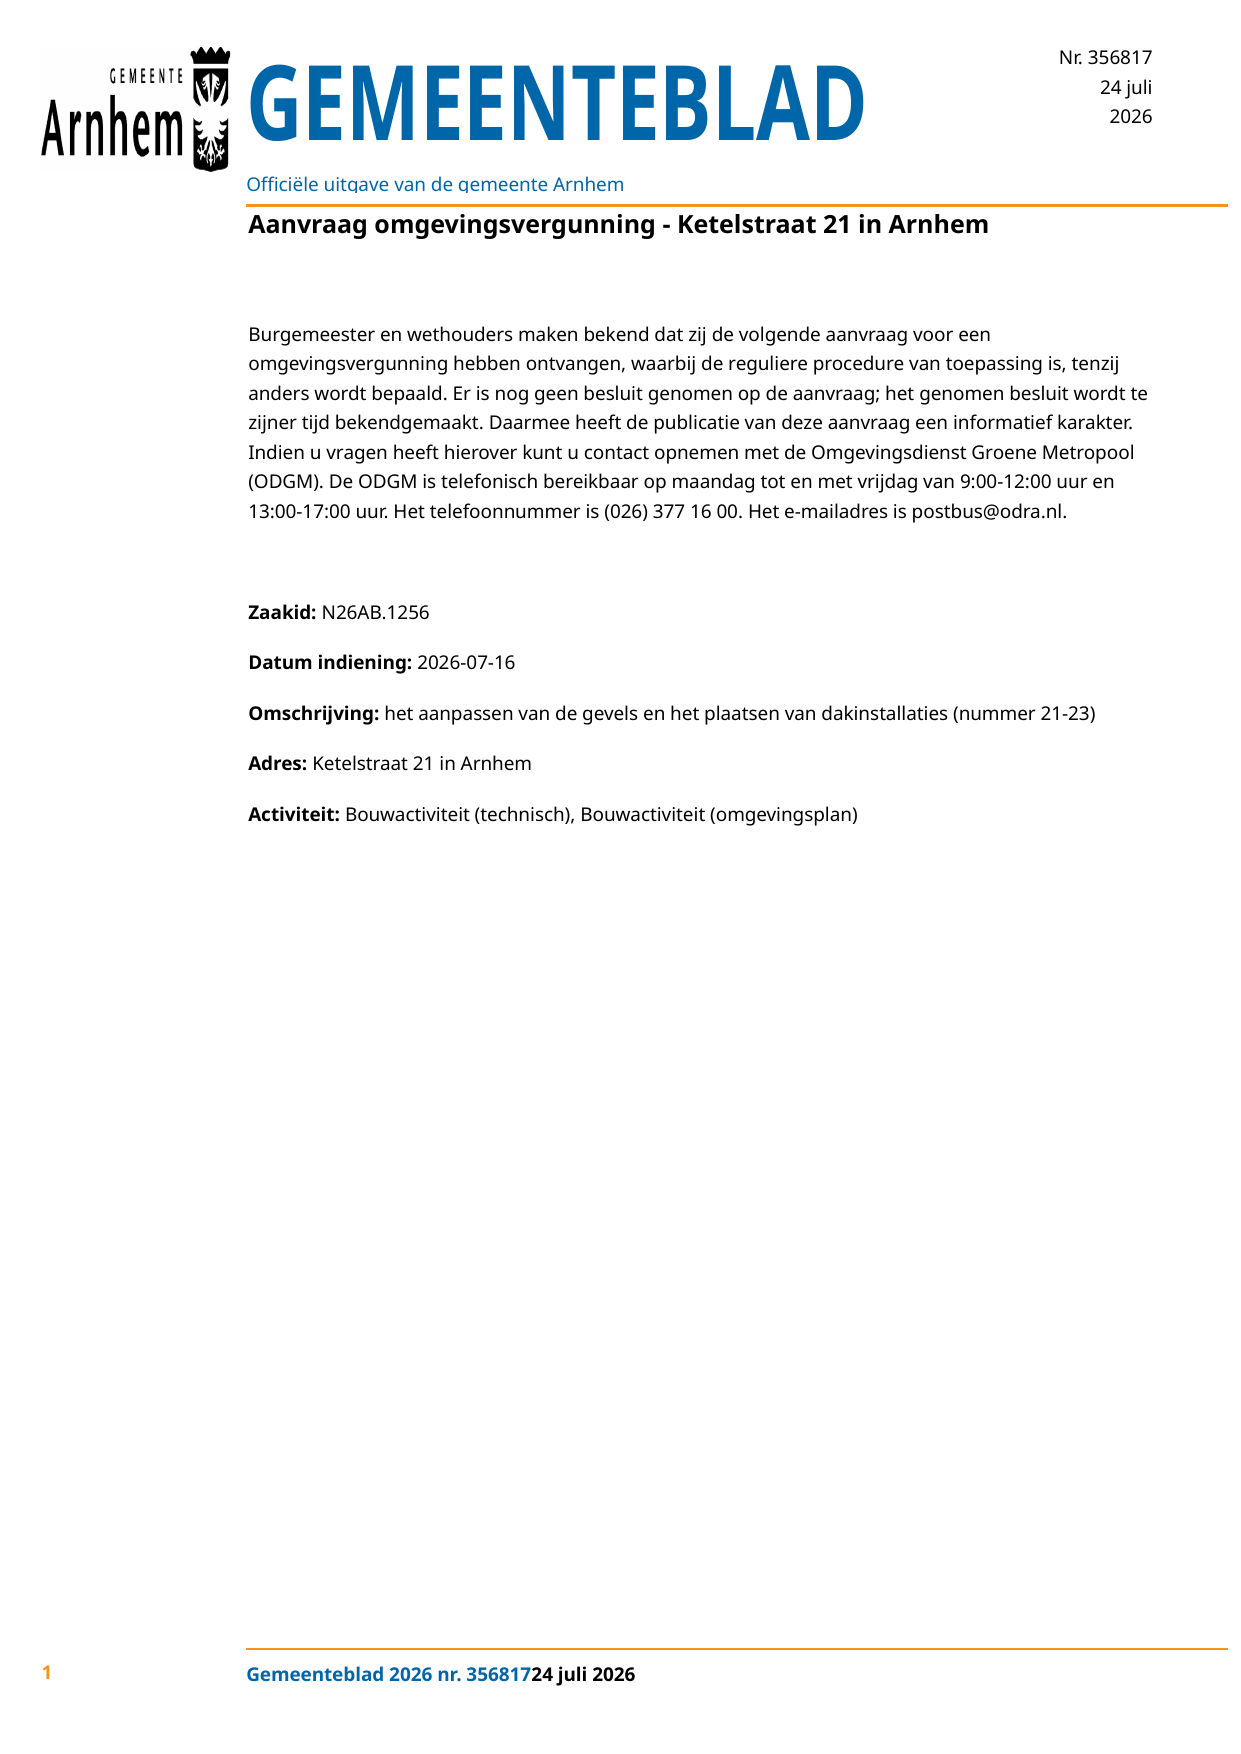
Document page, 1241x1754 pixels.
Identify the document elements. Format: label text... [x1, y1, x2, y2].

text Activiteit: Bouwactiviteit (technisch), Bouwactiviteit (omgevingsplan) [248, 801, 1152, 826]
picture [41, 47, 231, 172]
text Aanvraag omgevingsvergunning - Ketelstraat 21 in Arnhem [248, 207, 1152, 241]
text Zaakid: N26AB.1256 [248, 599, 1152, 625]
text Omschrijving: het aanpassen van de gevels en het plaatsen van dakinstallaties (nummer 21-23) [248, 700, 1152, 726]
text Burgemeester en wethouders maken bekend dat zij de volgende aanvraag voor een omgevingsvergunning hebben ontvangen, waarbij de reguliere procedure van toepassing is, tenzij anders wordt bepaald. Er is nog geen besluit genomen op de aanvraag; het genomen besluit wordt te zijner tijd bekendgemaakt. Daarmee heeft de publicatie van deze aanvraag een informatief karakter. Indien u vragen heeft hierover kunt u contact opnemen met de Omgevingsdienst Groene Metropool (ODGM). De ODGM is telefonisch bereikbaar op maandag tot en met vrijdag van 9:00-12:00 uur en 13:00-17:00 uur. Het telefoonnummer is (026) 377 16 00. Het e-mailadres is postbus@odra.nl. [248, 321, 1152, 524]
text Adres: Ketelstraat 21 in Arnhem [248, 750, 1152, 776]
text Datum indiening: 2026-07-16 [248, 649, 1152, 675]
